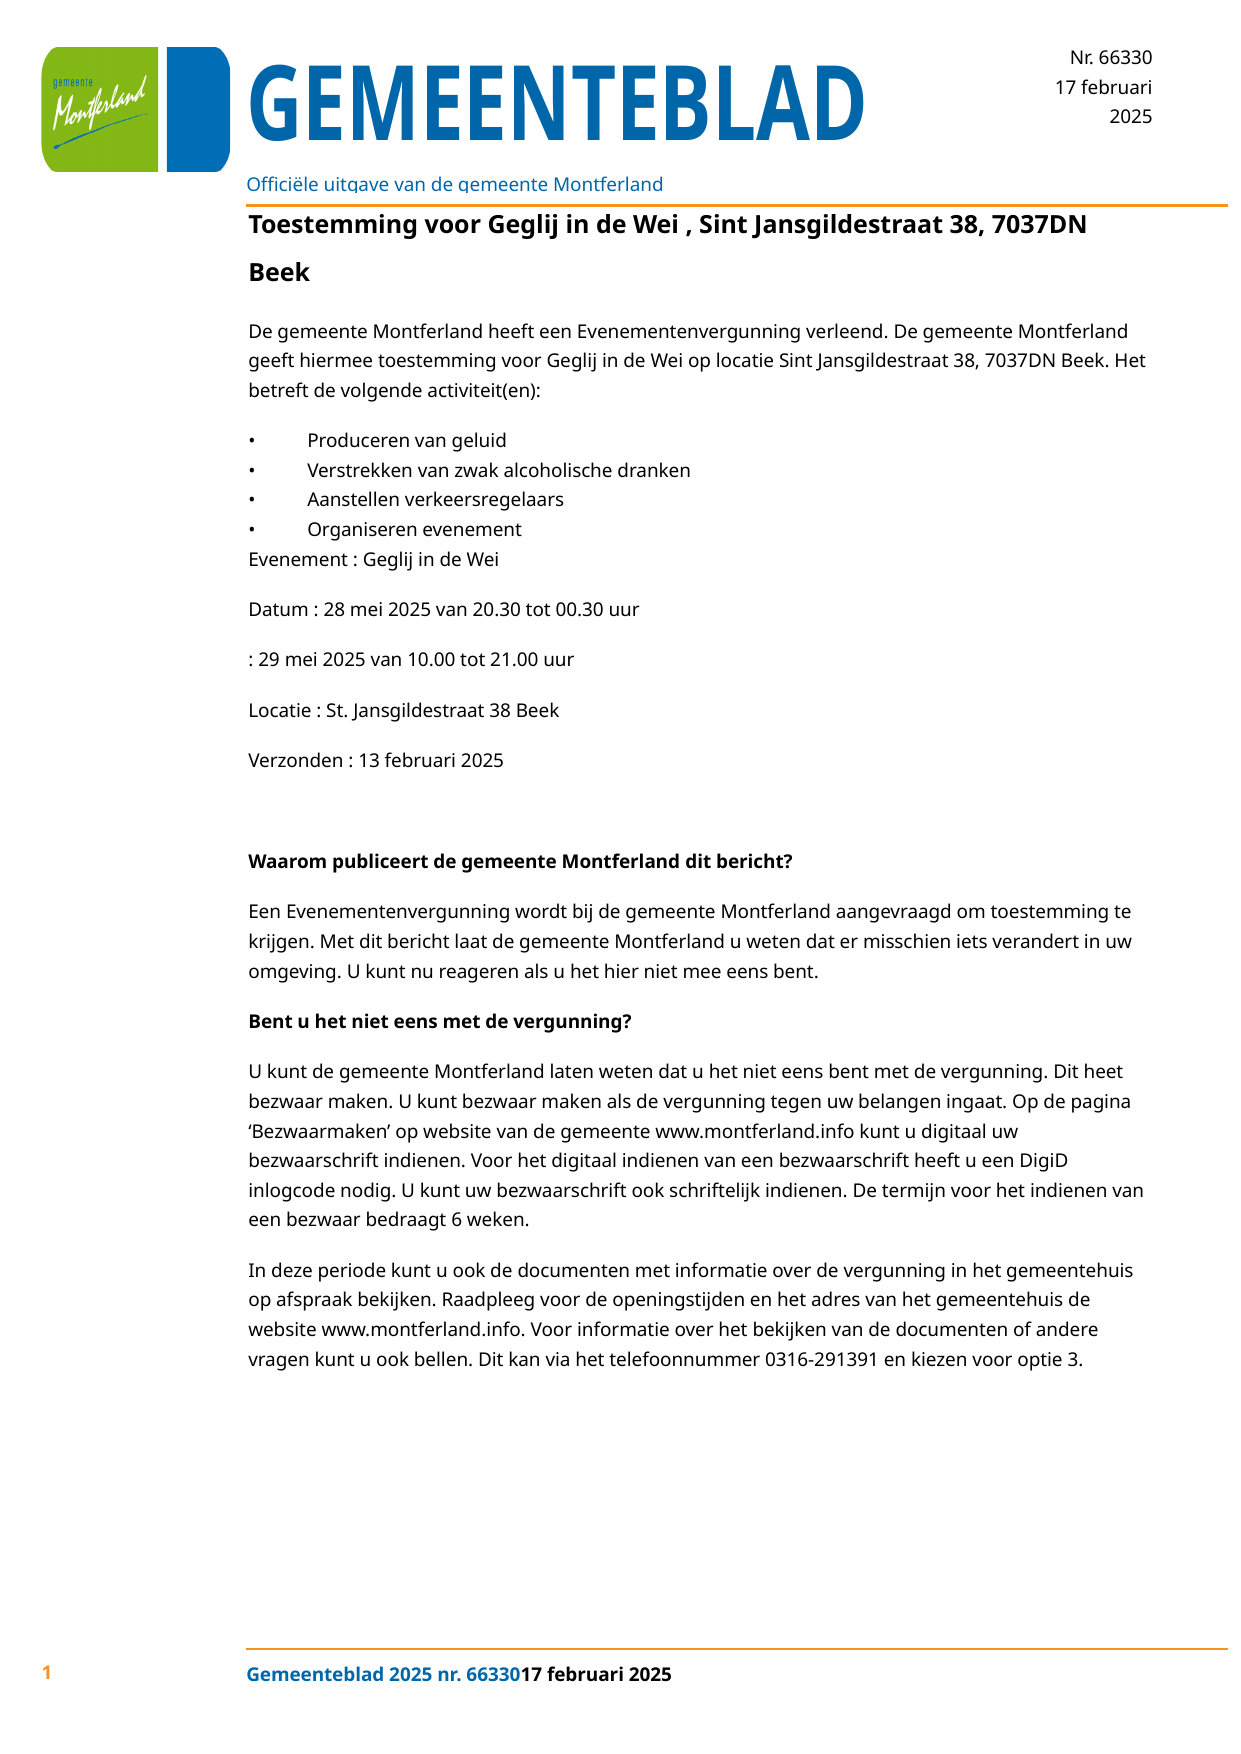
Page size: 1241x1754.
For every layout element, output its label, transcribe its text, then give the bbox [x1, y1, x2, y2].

text U kunt de gemeente Montferland laten weten dat u het niet eens bent met de vergunning. Dit heet bezwaar maken. U kunt bezwaar maken als de vergunning tegen uw belangen ingaat. Op de pagina ‘Bezwaarmaken’ op website van de gemeente www.montferland.info kunt u digitaal uw bezwaarschrift indienen. Voor het digitaal indienen van een bezwaarschrift heeft u een DigiD inlogcode nodig. U kunt uw bezwaarschrift ook schriftelijk indienen. De termijn voor het indienen van een bezwaar bedraagt 6 weken. [248, 1059, 1152, 1232]
text Waarom publiceert de gemeente Montferland dit bericht? [248, 848, 1152, 874]
list Aanstellen verkeersregelaars [248, 487, 1152, 512]
text Bent u het niet eens met de vergunning? [248, 1008, 1152, 1034]
list Produceren van geluid [248, 427, 1152, 453]
text Locatie : St. Jansgildestraat 38 Beek [248, 697, 1152, 723]
text Datum : 28 mei 2025 van 20.30 tot 00.30 uur [248, 596, 1152, 622]
text Verzonden : 13 februari 2025 [248, 747, 1152, 773]
text Evenement : Geglij in de Wei [248, 546, 1152, 572]
text : 29 mei 2025 van 10.00 tot 21.00 uur [248, 647, 1152, 672]
text In deze periode kunt u ook de documenten met informatie over de vergunning in het gemeentehuis op afspraak bekijken. Raadpleeg voor de openingstijden en het adres van het gemeentehuis de website www.montferland.info. Voor informatie over het bekijken van de documenten of andere vragen kunt u ook bellen. Dit kan via het telefoonnummer 0316-291391 en kiezen voor optie 3. [248, 1257, 1152, 1372]
list Verstrekken van zwak alcoholische dranken [248, 457, 1152, 483]
list Organiseren evenement [248, 516, 1152, 542]
text Een Evenementenvergunning wordt bij de gemeente Montferland aangevraagd om toestemming te krijgen. Met dit bericht laat de gemeente Montferland u weten dat er misschien iets verandert in uw omgeving. U kunt nu reageren als u het hier niet mee eens bent. [248, 899, 1152, 984]
text De gemeente Montferland heeft een Evenementenvergunning verleend. De gemeente Montferland geeft hiermee toestemming voor Geglij in de Wei op locatie Sint Jansgildestraat 38, 7037DN Beek. Het betreft de volgende activiteit(en): [248, 318, 1152, 403]
text Toestemming voor Geglij in de Wei , Sint Jansgildestraat 38, 7037DN Beek [248, 207, 1152, 288]
picture [41, 47, 231, 172]
